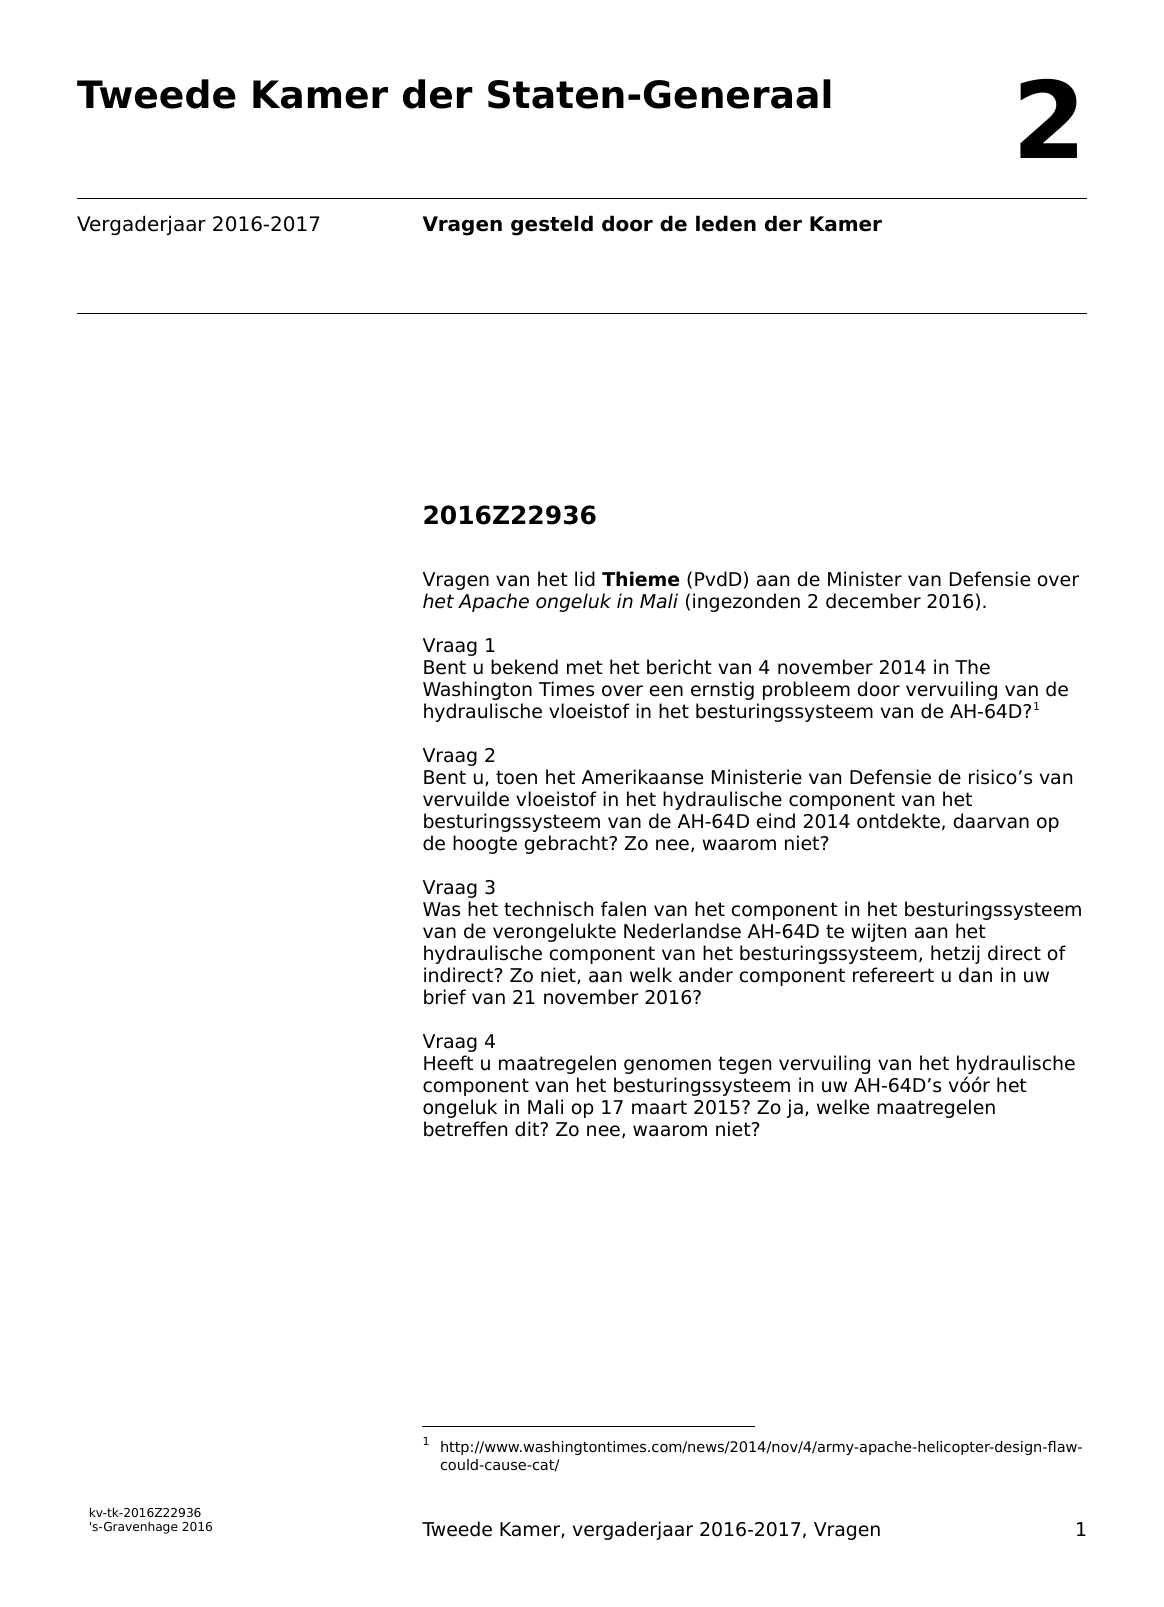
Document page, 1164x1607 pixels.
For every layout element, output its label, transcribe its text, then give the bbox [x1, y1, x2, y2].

text Vragen van het lid Thieme (PvdD) aan de Minister van Defensie over het Apache ongeluk in Mali (ingezonden 2 december 2016). [422, 569, 1087, 613]
text kv-tk-2016Z22936 [88, 1506, 323, 1520]
text 2016Z22936 [422, 501, 1087, 531]
table_header 2 [886, 59, 1087, 198]
text Heeft u maatregelen genomen tegen vervuiling van het hydraulische component van het besturingssysteem in uw AH-64D’s vóór het ongeluk in Mali op 17 maart 2015? Zo ja, welke maatregelen betreffen dit? Zo nee, waarom niet? [422, 1053, 1087, 1141]
text Vraag 2 [422, 745, 1087, 767]
table_cell Vergaderjaar 2016-2017 [77, 199, 422, 313]
text http://www.washingtontimes.com/news/2014/nov/4/army-apache-helicopter-design-flaw-could-cause-cat/ [422, 1435, 1087, 1474]
text Vraag 4 [422, 1031, 1087, 1053]
text Bent u, toen het Amerikaanse Ministerie van Defensie de risico’s van vervuilde vloeistof in het hydraulische component van het besturingssysteem van de AH-64D eind 2014 ontdekte, daarvan op de hoogte gebracht? Zo nee, waarom niet? [422, 767, 1087, 855]
text Vraag 3 [422, 877, 1087, 899]
text 's-Gravenhage 2016 [88, 1520, 323, 1534]
text Bent u bekend met het bericht van 4 november 2014 in The Washington Times over een ernstig probleem door vervuiling van de hydraulische vloeistof in het besturingssysteem van de AH-64D? [422, 657, 1087, 723]
text Was het technisch falen van het component in het besturingssysteem van de verongelukte Nederlandse AH-64D te wijten aan het hydraulische component van het besturingssysteem, hetzij direct of indirect? Zo niet, aan welk ander component refereert u dan in uw brief van 21 november 2016? [422, 899, 1087, 1009]
table_cell Vragen gesteld door de leden der Kamer [422, 199, 1087, 313]
table_header Tweede Kamer der Staten-Generaal [77, 59, 886, 198]
text Vraag 1 [422, 635, 1087, 657]
